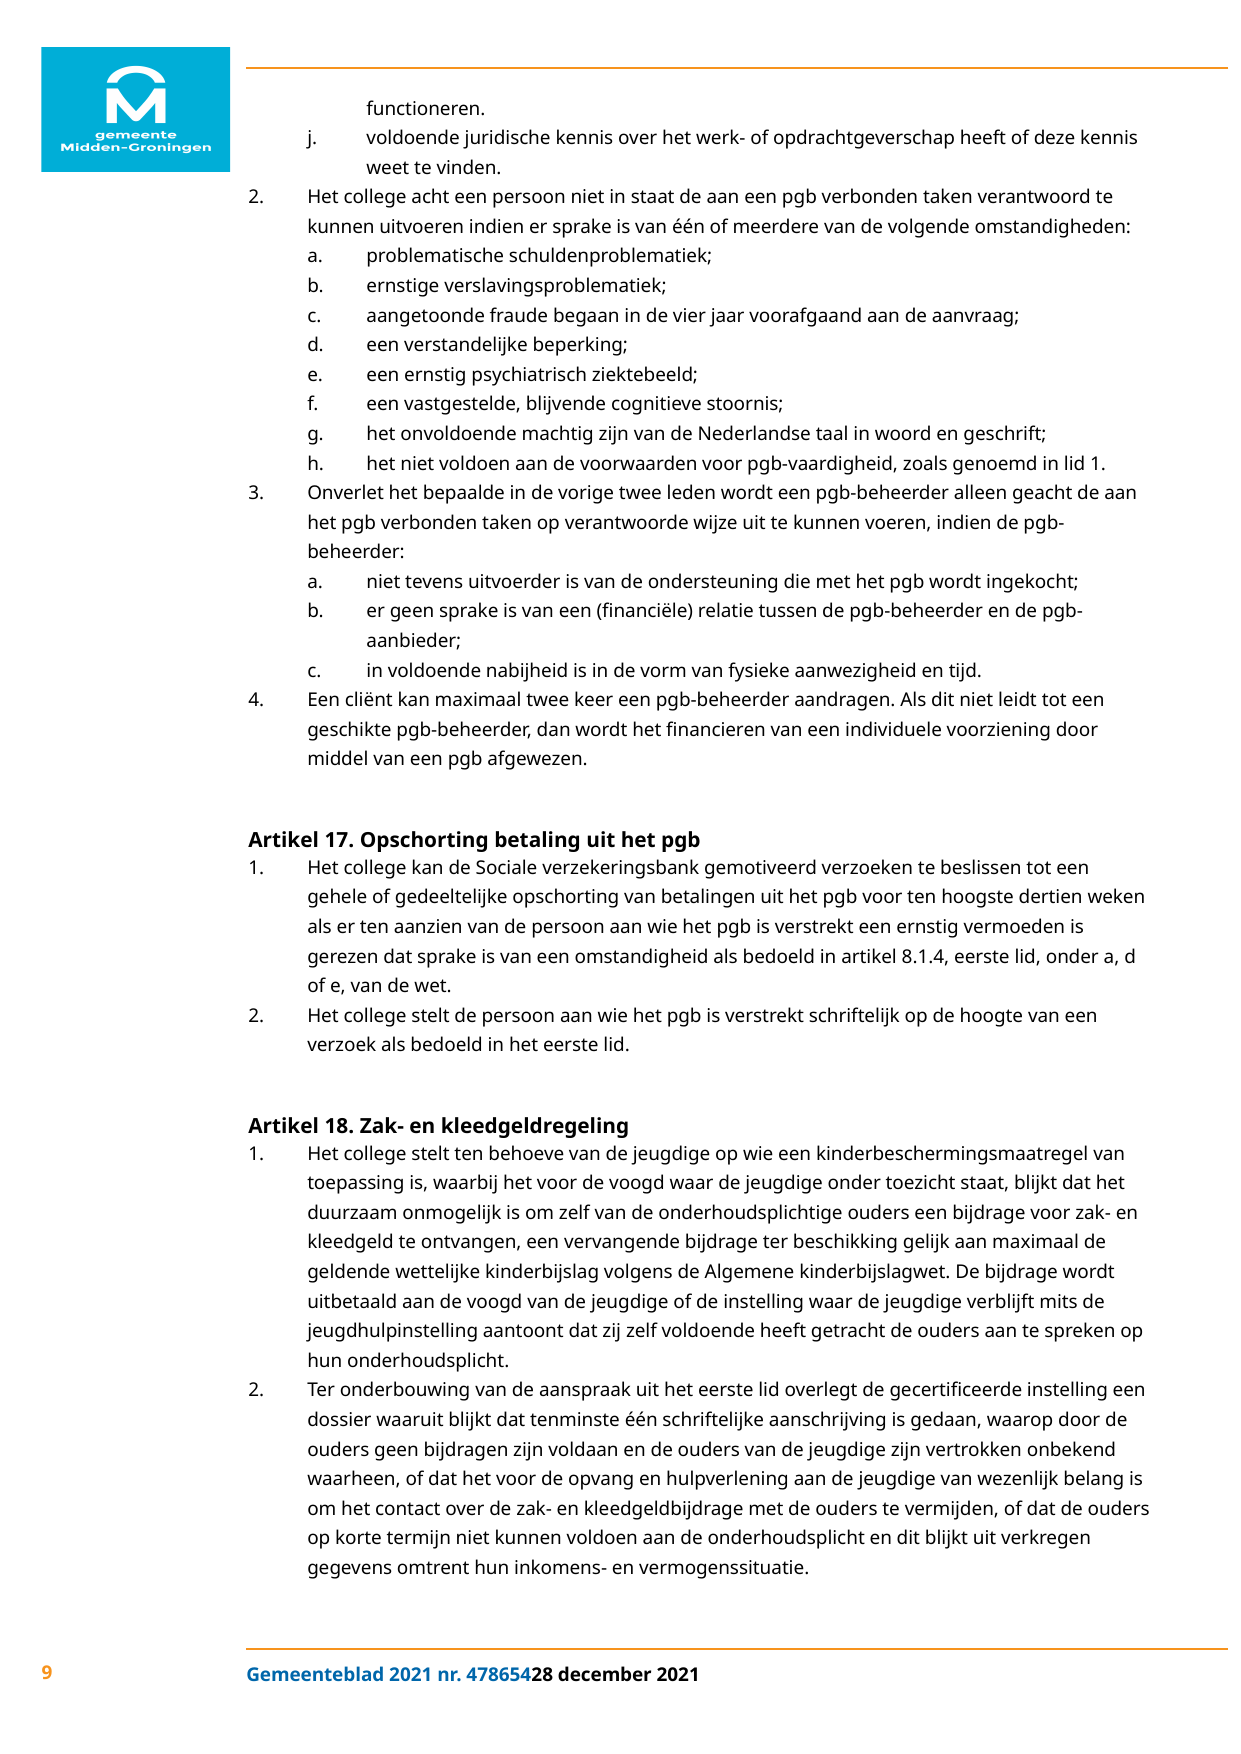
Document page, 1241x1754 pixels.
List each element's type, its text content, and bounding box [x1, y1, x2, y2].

list Het college kan de Sociale verzekeringsbank gemotiveerd verzoeken te beslissen tot een gehele of gedeeltelijke opschorting van betalingen uit het pgb voor ten hoogste dertien weken als er ten aanzien van de persoon aan wie het pgb is verstrekt een ernstig vermoeden is gerezen dat sprake is van een omstandigheid als bedoeld in artikel 8.1.4, eerste lid, onder a, d of e, van de wet. [248, 854, 1152, 998]
picture [184, 146, 190, 153]
list in voldoende nabijheid is in de vorm van fysieke aanwezigheid en tijd. [307, 657, 1152, 683]
list Het college stelt de persoon aan wie het pgb is verstrekt schriftelijk op de hoogte van een verzoek als bedoeld in het eerste lid. [248, 1002, 1152, 1057]
picture [107, 89, 165, 122]
list een vastgestelde, blijvende cognitieve stoornis; [307, 391, 1152, 416]
list Onverlet het bepaalde in de vorige twee leden wordt een pgb-beheerder alleen geacht de aan het pgb verbonden taken op verantwoorde wijze uit te kunnen voeren, indien de pgb-beheerder: [248, 479, 1152, 564]
list problematische schuldenproblematiek; [307, 243, 1152, 268]
list er geen sprake is van een (financiële) relatie tussen de pgb-beheerder en de pgb-aanbieder; [307, 598, 1152, 653]
list Het college acht een persoon niet in staat de aan een pgb verbonden taken verantwoord te kunnen uitvoeren indien er sprake is van één of meerdere van de volgende omstandigheden: [248, 183, 1152, 239]
list niet tevens uitvoerder is van de ondersteuning die met het pgb wordt ingekocht; [307, 568, 1152, 594]
text Artikel 18. Zak- en kleedgeldregeling [248, 1112, 1152, 1140]
list functioneren. [307, 95, 1152, 121]
text Artikel 17. Opschorting betaling uit het pgb [248, 826, 1152, 854]
list het niet voldoen aan de voorwaarden voor pgb-vaardigheid, zoals genoemd in lid 1. [307, 450, 1152, 476]
list Een cliënt kan maximaal twee keer een pgb-beheerder aandragen. Als dit niet leidt tot een geschikte pgb-beheerder, dan wordt het financieren van een individuele voorziening door middel van een pgb afgewezen. [248, 686, 1152, 771]
list een verstandelijke beperking; [307, 331, 1152, 357]
picture [108, 66, 164, 82]
list voldoende juridische kennis over het werk- of opdrachtgeverschap heeft of deze kennis weet te vinden. [307, 124, 1152, 180]
list een ernstig psychiatrisch ziektebeeld; [307, 361, 1152, 387]
list Het college stelt ten behoeve van de jeugdige op wie een kinderbeschermingsmaatregel van toepassing is, waarbij het voor de voogd waar de jeugdige onder toezicht staat, blijkt dat het duurzaam onmogelijk is om zelf van de onderhoudsplichtige ouders een bijdrage voor zak- en kleedgeld te ontvangen, een vervangende bijdrage ter beschikking gelijk aan maximaal de geldende wettelijke kinderbijslag volgens de Algemene kinderbijslagwet. De bijdrage wordt uitbetaald aan de voogd van de jeugdige of de instelling waar de jeugdige verblijft mits de jeugdhulpinstelling aantoont dat zij zelf voldoende heeft getracht de ouders aan te spreken op hun onderhoudsplicht. [248, 1140, 1152, 1373]
list het onvoldoende machtig zijn van de Nederlandse taal in woord en geschrift; [307, 420, 1152, 446]
list ernstige verslavingsproblematiek; [307, 272, 1152, 298]
list aangetoonde fraude begaan in de vier jaar voorafgaand aan de aanvraag; [307, 302, 1152, 328]
list Ter onderbouwing van de aanspraak uit het eerste lid overlegt de gecertificeerde instelling een dossier waaruit blijkt dat tenminste één schriftelijke aanschrijving is gedaan, waarop door de ouders geen bijdragen zijn voldaan en de ouders van de jeugdige zijn vertrokken onbekend waarheen, of dat het voor de opvang en hulpverlening aan de jeugdige van wezenlijk belang is om het contact over de zak- en kleedgeldbijdrage met de ouders te vermijden, of dat de ouders op korte termijn niet kunnen voldoen aan de onderhoudsplicht en dit blijkt uit verkregen gegevens omtrent hun inkomens- en vermogenssituatie. [248, 1377, 1152, 1580]
